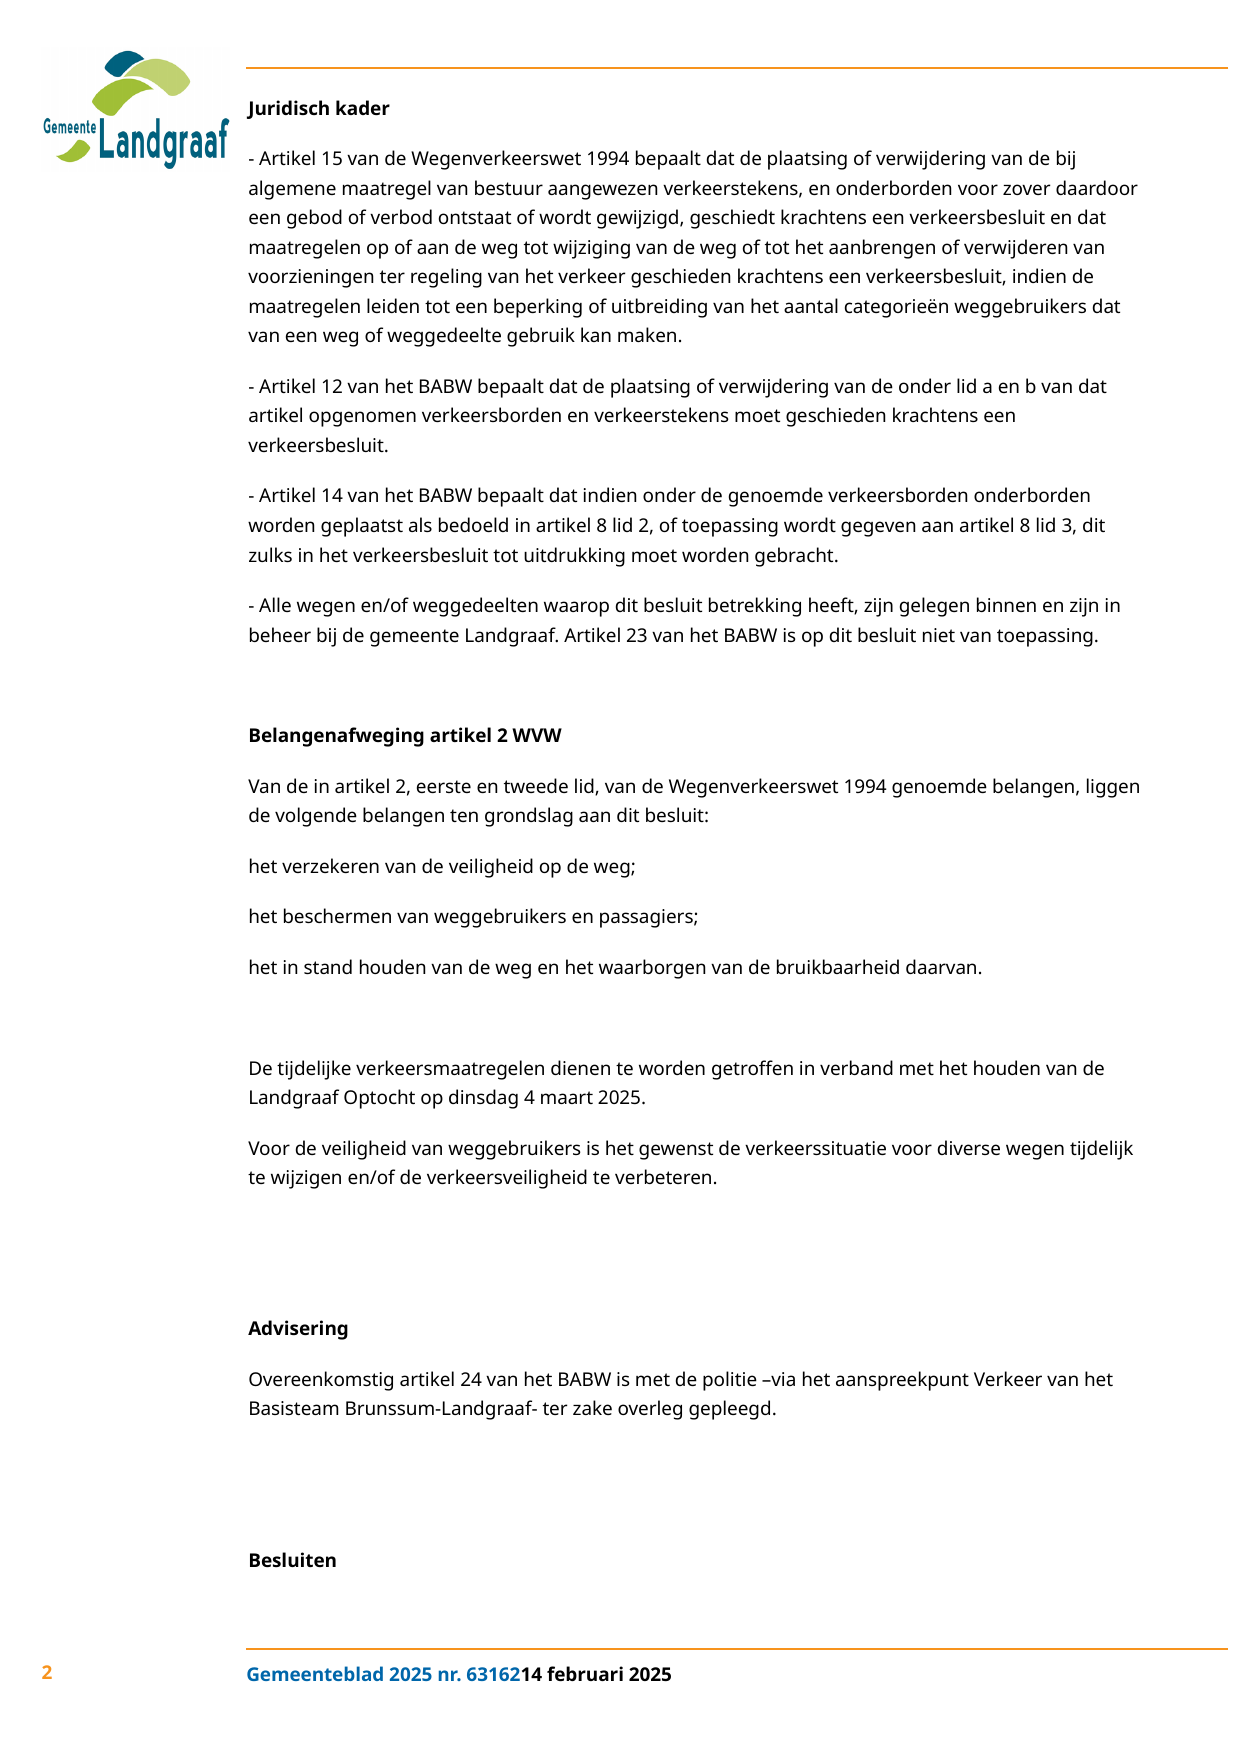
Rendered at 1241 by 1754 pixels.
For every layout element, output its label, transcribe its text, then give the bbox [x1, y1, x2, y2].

text Van de in artikel 2, eerste en tweede lid, van de Wegenverkeerswet 1994 genoemde belangen, liggen de volgende belangen ten grondslag aan dit besluit: [248, 773, 1152, 828]
text Belangenafweging artikel 2 WVW [248, 723, 1152, 748]
text Voor de veiligheid van weggebruikers is het gewenst de verkeerssituatie voor diverse wegen tijdelijk te wijzigen en/of de verkeersveiligheid te verbeteren. [248, 1135, 1152, 1190]
text het verzekeren van de veiligheid op de weg; [248, 853, 1152, 879]
text het beschermen van weggebruikers en passagiers; [248, 903, 1152, 929]
text - Alle wegen en/of weggedeelten waarop dit besluit betrekking heeft, zijn gelegen binnen en zijn in beheer bij de gemeente Landgraaf. Artikel 23 van het BABW is op dit besluit niet van toepassing. [248, 592, 1152, 648]
text Advisering [248, 1316, 1152, 1341]
text - Artikel 12 van het BABW bepaalt dat de plaatsing of verwijdering van de onder lid a en b van dat artikel opgenomen verkeersborden en verkeerstekens moet geschieden krachtens een verkeersbesluit. [248, 373, 1152, 458]
text Overeenkomstig artikel 24 van het BABW is met de politie –via het aanspreekpunt Verkeer van het Basisteam Brunssum-Landgraaf- ter zake overleg gepleegd. [248, 1366, 1152, 1421]
text Juridisch kader [248, 95, 1152, 121]
picture [41, 47, 231, 172]
text - Artikel 14 van het BABW bepaalt dat indien onder de genoemde verkeersborden onderborden worden geplaatst als bedoeld in artikel 8 lid 2, of toepassing wordt gegeven aan artikel 8 lid 3, dit zulks in het verkeersbesluit tot uitdrukking moet worden gebracht. [248, 483, 1152, 568]
text - Artikel 15 van de Wegenverkeerswet 1994 bepaalt dat de plaatsing of verwijdering van de bij algemene maatregel van bestuur aangewezen verkeerstekens, en onderborden voor zover daardoor een gebod of verbod ontstaat of wordt gewijzigd, geschiedt krachtens een verkeersbesluit en dat maatregelen op of aan de weg tot wijziging van de weg of tot het aanbrengen of verwijderen van voorzieningen ter regeling van het verkeer geschieden krachtens een verkeersbesluit, indien de maatregelen leiden tot een beperking of uitbreiding van het aantal categorieën weggebruikers dat van een weg of weggedeelte gebruik kan maken. [248, 145, 1152, 348]
text Besluiten [248, 1547, 1152, 1573]
text het in stand houden van de weg en het waarborgen van de bruikbaarheid daarvan. [248, 954, 1152, 980]
text De tijdelijke verkeersmaatregelen dienen te worden getroffen in verband met het houden van de Landgraaf Optocht op dinsdag 4 maart 2025. [248, 1055, 1152, 1110]
